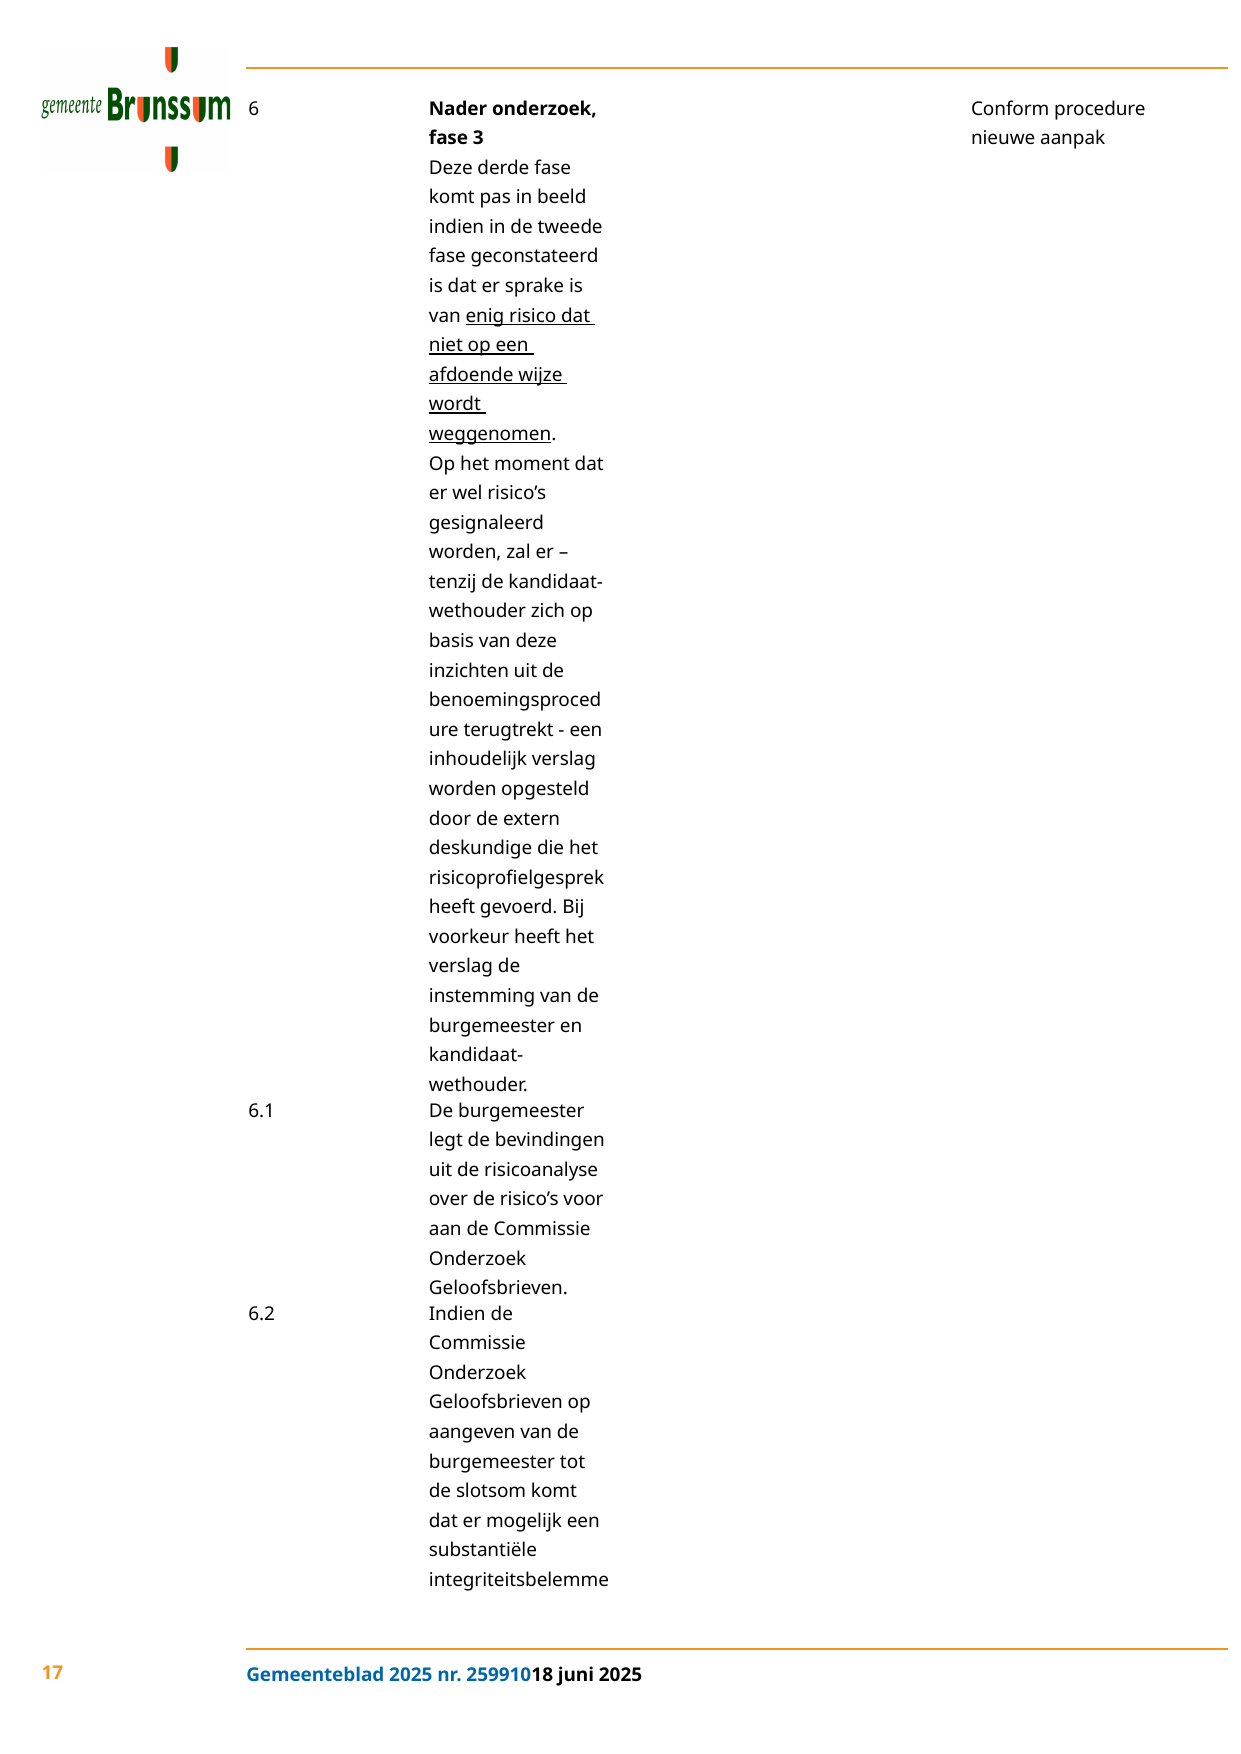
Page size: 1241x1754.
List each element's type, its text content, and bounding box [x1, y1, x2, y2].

table_cell 6.2 [248, 1300, 429, 1592]
table_cell De burgemeester legt de bevindingen uit de risicoanalyse over de risico’s voor aan de Commissie Onderzoek Geloofsbrieven. [429, 1097, 609, 1300]
table_cell [790, 1300, 971, 1592]
table_cell [971, 1300, 1152, 1592]
table_cell Conform procedure nieuwe aanpak [971, 95, 1152, 1097]
table_cell [790, 95, 971, 1097]
table_cell Indien de Commissie Onderzoek Geloofsbrieven op aangeven van de burgemeester tot de slotsom komt dat er mogelijk een substantiële integriteitsbelemme [429, 1300, 609, 1592]
picture [41, 47, 231, 172]
table_cell Nader onderzoek, fase 3 Deze derde fase komt pas in beeld indien in de tweede fase geconstateerd is dat er sprake is van enig risico dat niet op een afdoende wijze wordt weggenomen. Op het moment dat er wel risico’s gesignaleerd worden, zal er – tenzij de kandidaat-wethouder zich op basis van deze inzichten uit de benoemingsprocedure terugtrekt - een inhoudelijk verslag worden opgesteld door de extern deskundige die het risicoprofielgesprek heeft gevoerd. Bij voorkeur heeft het verslag de instemming van de burgemeester en kandidaat-wethouder. [429, 95, 609, 1097]
table_cell [971, 1097, 1152, 1300]
table_cell [609, 1300, 790, 1592]
table_cell 6 [248, 95, 429, 1097]
table_cell [790, 1097, 971, 1300]
table_cell [609, 95, 790, 1097]
table_cell [609, 1097, 790, 1300]
table_cell 6.1 [248, 1097, 429, 1300]
